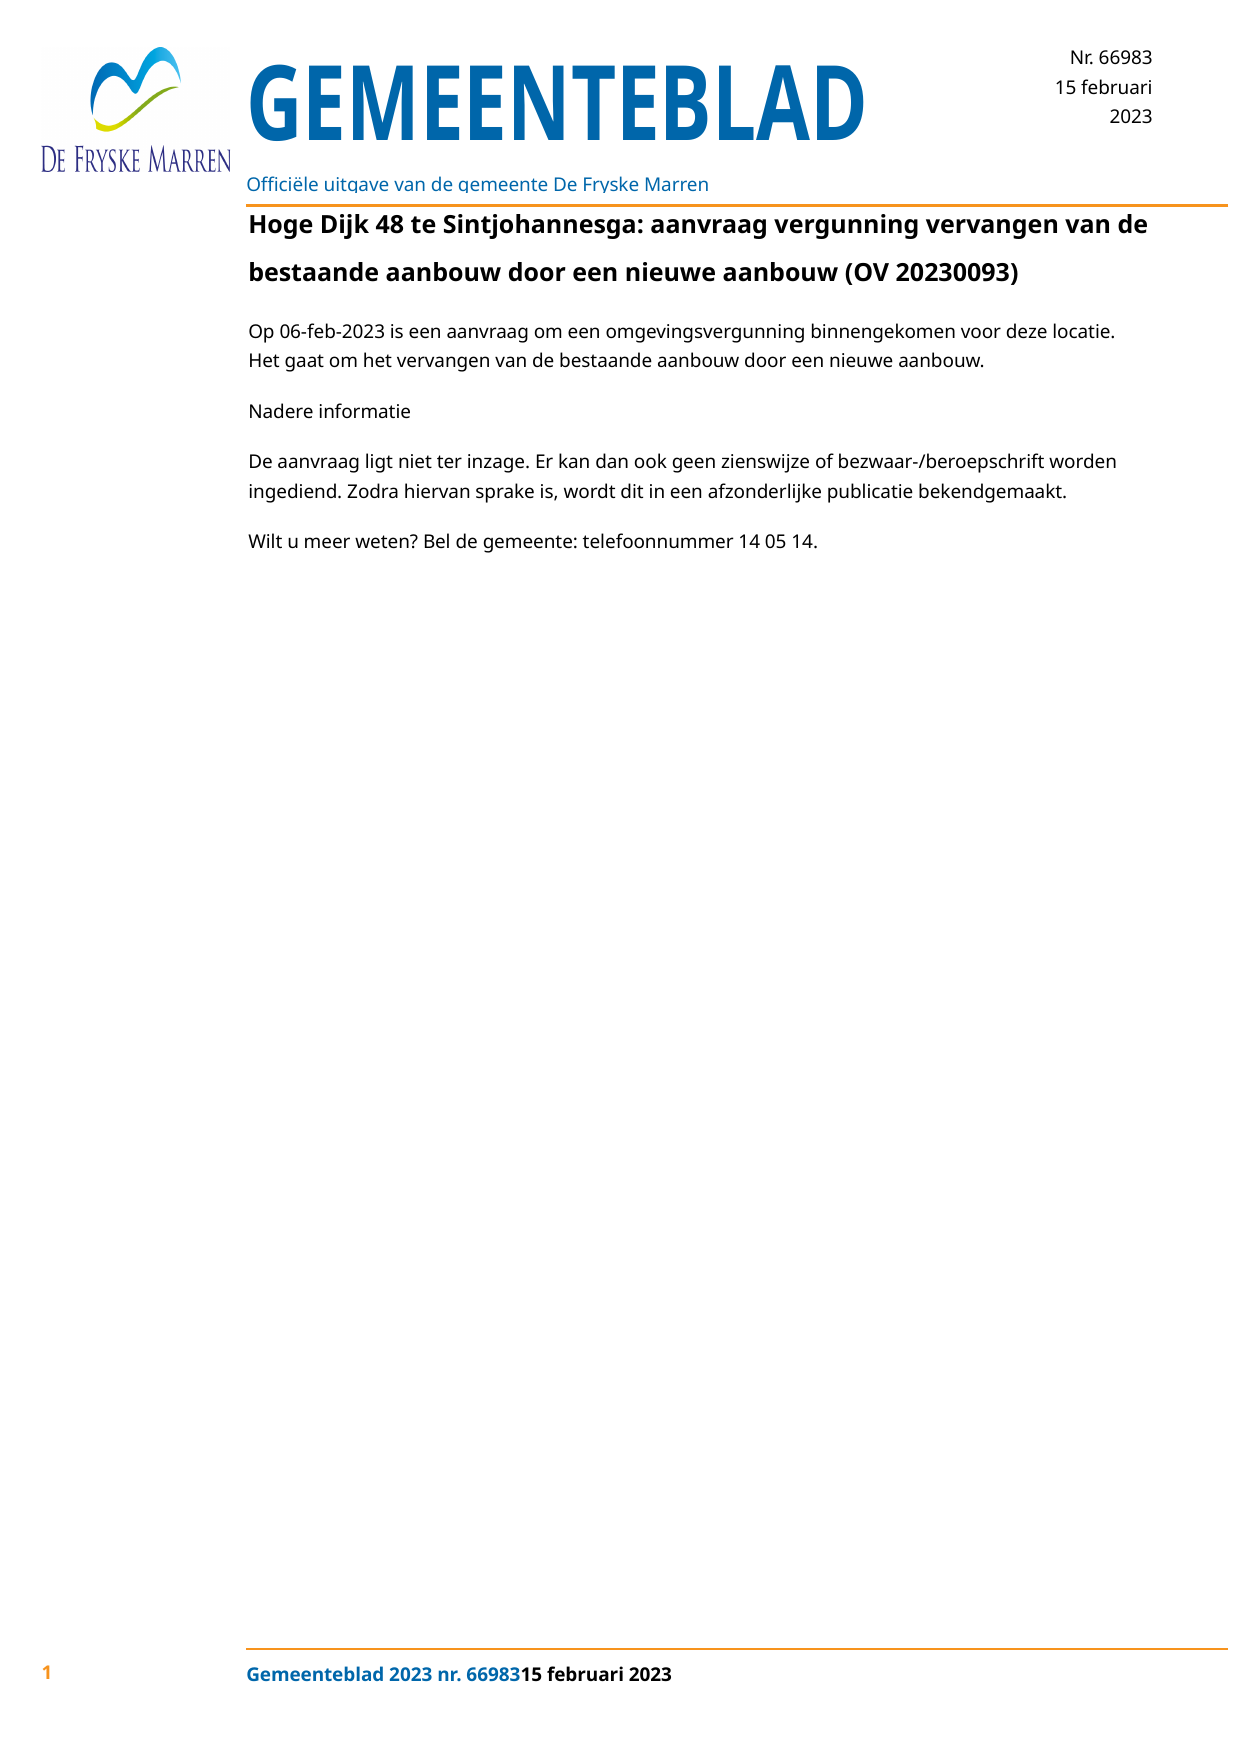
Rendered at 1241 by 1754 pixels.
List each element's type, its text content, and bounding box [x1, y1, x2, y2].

picture [41, 47, 231, 172]
text Hoge Dijk 48 te Sintjohannesga: aanvraag vergunning vervangen van de bestaande aanbouw door een nieuwe aanbouw (OV 20230093) [248, 207, 1152, 288]
text De aanvraag ligt niet ter inzage. Er kan dan ook geen zienswijze of bezwaar-/beroepschrift worden ingediend. Zodra hiervan sprake is, wordt dit in een afzonderlijke publicatie bekendgemaakt. [248, 448, 1152, 504]
text Nadere informatie [248, 398, 1152, 424]
text Wilt u meer weten? Bel de gemeente: telefoonnummer 14 05 14. [248, 528, 1152, 554]
text Op 06-feb-2023 is een aanvraag om een omgevingsvergunning binnengekomen voor deze locatie. Het gaat om het vervangen van de bestaande aanbouw door een nieuwe aanbouw. [248, 318, 1152, 373]
